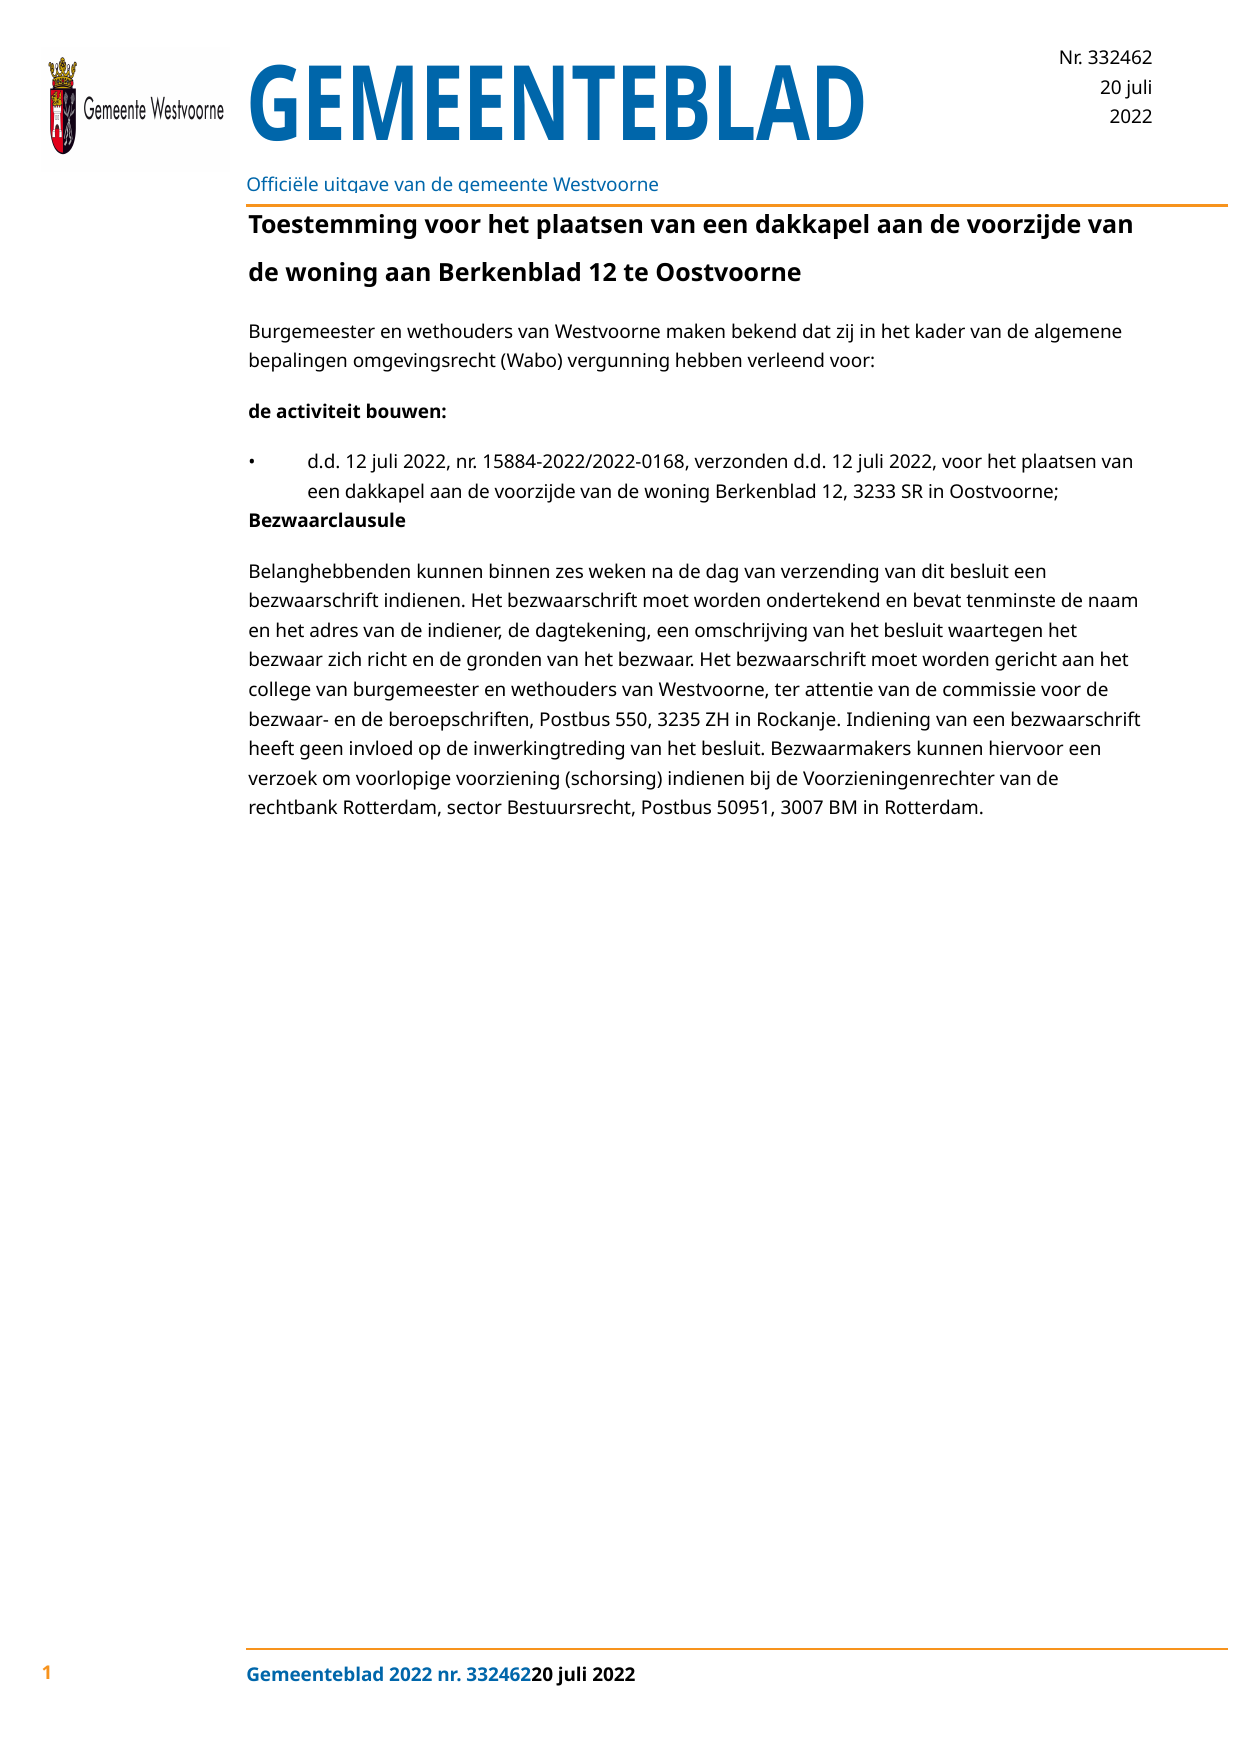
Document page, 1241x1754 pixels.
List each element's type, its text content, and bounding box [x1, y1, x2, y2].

text Toestemming voor het plaatsen van een dakkapel aan de voorzijde van de woning aan Berkenblad 12 te Oostvoorne [248, 207, 1152, 288]
picture [41, 47, 231, 172]
text de activiteit bouwen: [248, 398, 1152, 424]
text Belanghebbenden kunnen binnen zes weken na de dag van verzending van dit besluit een bezwaarschrift indienen. Het bezwaarschrift moet worden ondertekend en bevat tenminste de naam en het adres van de indiener, de dagtekening, een omschrijving van het besluit waartegen het bezwaar zich richt en de gronden van het bezwaar. Het bezwaarschrift moet worden gericht aan het college van burgemeester en wethouders van Westvoorne, ter attentie van de commissie voor de bezwaar- en de beroepschriften, Postbus 550, 3235 ZH in Rockanje. Indiening van een bezwaarschrift heeft geen invloed op de inwerkingtreding van het besluit. Bezwaarmakers kunnen hiervoor een verzoek om voorlopige voorziening (schorsing) indienen bij de Voorzieningenrechter van de rechtbank Rotterdam, sector Bestuursrecht, Postbus 50951, 3007 BM in Rotterdam. [248, 558, 1152, 820]
text Bezwaarclausule [248, 507, 1152, 533]
text Burgemeester en wethouders van Westvoorne maken bekend dat zij in het kader van de algemene bepalingen omgevingsrecht (Wabo) vergunning hebben verleend voor: [248, 318, 1152, 373]
list d.d. 12 juli 2022, nr. 15884-2022/2022-0168, verzonden d.d. 12 juli 2022, voor het plaatsen van een dakkapel aan de voorzijde van de woning Berkenblad 12, 3233 SR in Oostvoorne; [248, 448, 1152, 504]
